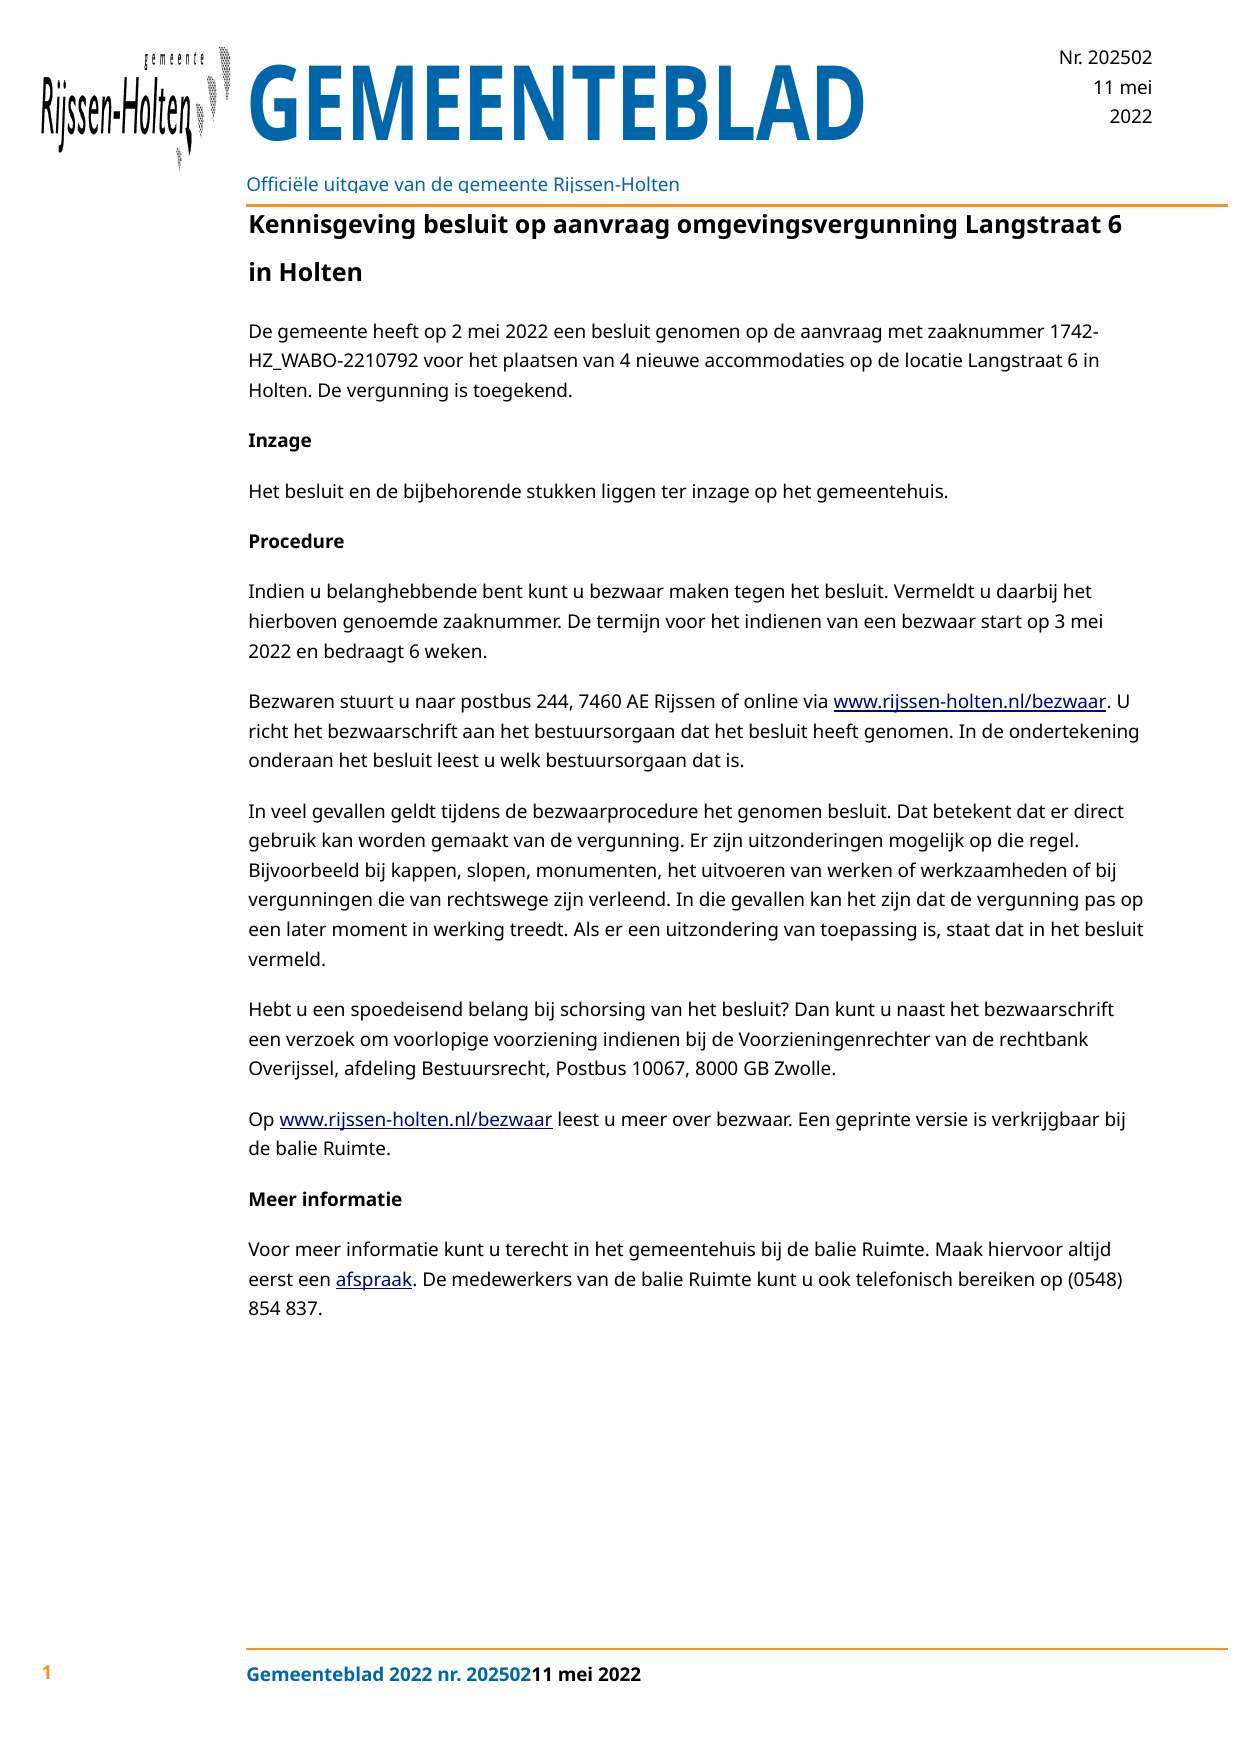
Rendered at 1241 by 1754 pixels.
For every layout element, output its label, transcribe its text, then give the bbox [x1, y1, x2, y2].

text Bezwaren stuurt u naar postbus 244, 7460 AE Rijssen of online via www.rijssen-holten.nl/bezwaar. U richt het bezwaarschrift aan het bestuursorgaan dat het besluit heeft genomen. In de ondertekening onderaan het besluit leest u welk bestuursorgaan dat is. [248, 688, 1152, 773]
picture [41, 47, 231, 172]
text Voor meer informatie kunt u terecht in het gemeentehuis bij de balie Ruimte. Maak hiervoor altijd eerst een afspraak. De medewerkers van de balie Ruimte kunt u ook telefonisch bereiken op (0548) 854 837. [248, 1236, 1152, 1321]
text Meer informatie [248, 1186, 1152, 1212]
text Hebt u een spoedeisend belang bij schorsing van het besluit? Dan kunt u naast het bezwaarschrift een verzoek om voorlopige voorziening indienen bij de Voorzieningenrechter van de rechtbank Overijssel, afdeling Bestuursrecht, Postbus 10067, 8000 GB Zwolle. [248, 996, 1152, 1081]
text In veel gevallen geldt tijdens de bezwaarprocedure het genomen besluit. Dat betekent dat er direct gebruik kan worden gemaakt van de vergunning. Er zijn uitzonderingen mogelijk op die regel. Bijvoorbeeld bij kappen, slopen, monumenten, het uitvoeren van werken of werkzaamheden of bij vergunningen die van rechtswege zijn verleend. In die gevallen kan het zijn dat de vergunning pas op een later moment in werking treedt. Als er een uitzondering van toepassing is, staat dat in het besluit vermeld. [248, 798, 1152, 972]
text Procedure [248, 528, 1152, 554]
text Kennisgeving besluit op aanvraag omgevingsvergunning Langstraat 6 in Holten [248, 207, 1152, 288]
text Op www.rijssen-holten.nl/bezwaar leest u meer over bezwaar. Een geprinte versie is verkrijgbaar bij de balie Ruimte. [248, 1106, 1152, 1161]
text Het besluit en de bijbehorende stukken liggen ter inzage op het gemeentehuis. [248, 478, 1152, 504]
text Inzage [248, 427, 1152, 453]
text De gemeente heeft op 2 mei 2022 een besluit genomen op de aanvraag met zaaknummer 1742-HZ_WABO-2210792 voor het plaatsen van 4 nieuwe accommodaties op de locatie Langstraat 6 in Holten. De vergunning is toegekend. [248, 318, 1152, 403]
text Indien u belanghebbende bent kunt u bezwaar maken tegen het besluit. Vermeldt u daarbij het hierboven genoemde zaaknummer. De termijn voor het indienen van een bezwaar start op 3 mei 2022 en bedraagt 6 weken. [248, 579, 1152, 664]
